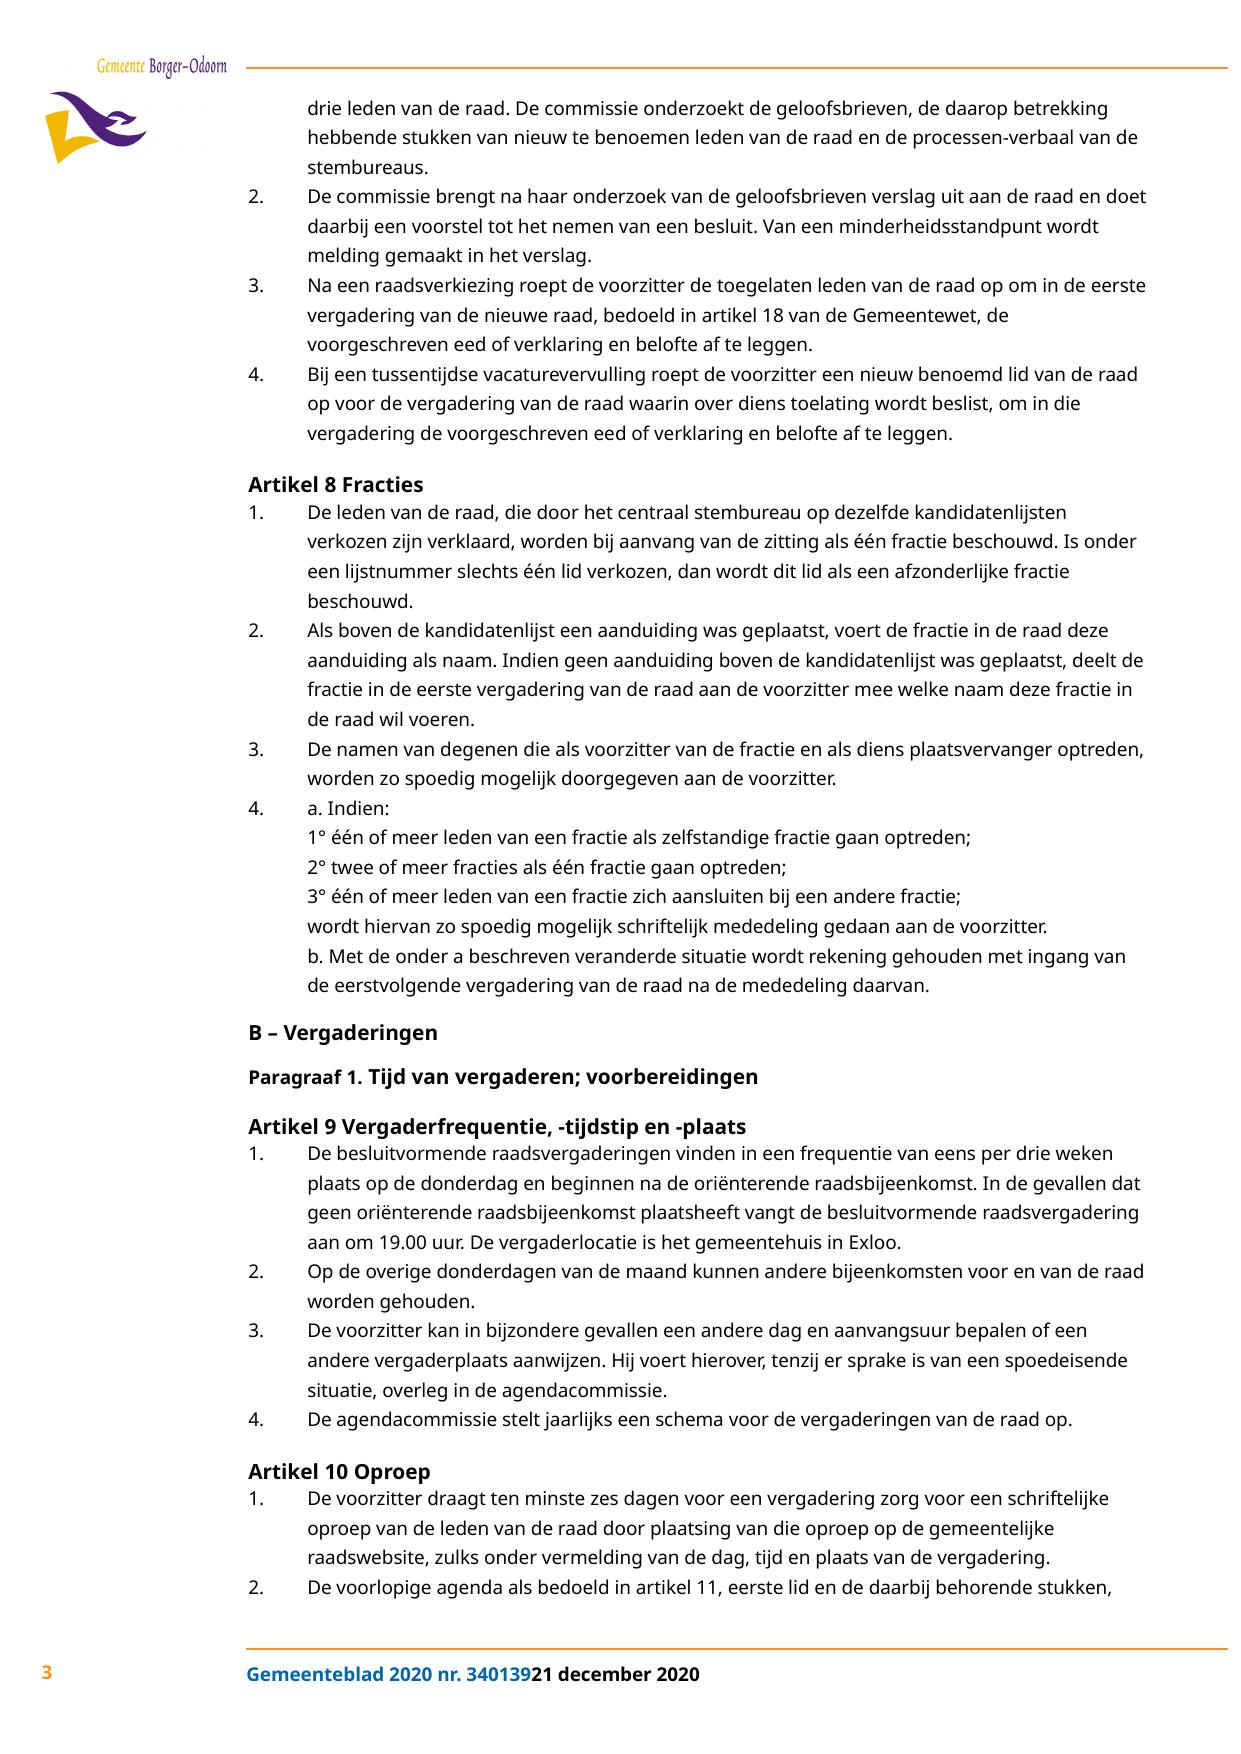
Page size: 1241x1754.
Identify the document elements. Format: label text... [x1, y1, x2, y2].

list De besluitvormende raadsvergaderingen vinden in een frequentie van eens per drie weken plaats op de donderdag en beginnen na de oriënterende raadsbijeenkomst. In de gevallen dat geen oriënterende raadsbijeenkomst plaatsheeft vangt de besluitvormende raadsvergadering aan om 19.00 uur. De vergaderlocatie is het gemeentehuis in Exloo. [248, 1140, 1152, 1255]
list De namen van degenen die als voorzitter van de fractie en als diens plaatsvervanger optreden, worden zo spoedig mogelijk doorgegeven aan de voorzitter. [248, 736, 1152, 791]
text Artikel 8 Fracties [248, 471, 1152, 499]
list 2° twee of meer fracties als één fractie gaan optreden; [248, 854, 1152, 880]
text B – Vergaderingen [248, 1018, 1152, 1046]
list a. Indien: [248, 795, 1152, 821]
text Artikel 9 Vergaderfrequentie, -tijdstip en -plaats [248, 1112, 1152, 1140]
list wordt hiervan zo spoedig mogelijk schriftelijk mededeling gedaan aan de voorzitter. [248, 913, 1152, 939]
list Op de overige donderdagen van de maand kunnen andere bijeenkomsten voor en van de raad worden gehouden. [248, 1258, 1152, 1314]
list De voorzitter draagt ten minste zes dagen voor een vergadering zorg voor een schriftelijke oproep van de leden van de raad door plaatsing van die oproep op de gemeentelijke raadswebsite, zulks onder vermelding van de dag, tijd en plaats van de vergadering. [248, 1485, 1152, 1570]
list b. Met de onder a beschreven veranderde situatie wordt rekening gehouden met ingang van de eerstvolgende vergadering van de raad na de mededeling daarvan. [248, 943, 1152, 998]
list Bij een tussentijdse vacaturevervulling roept de voorzitter een nieuw benoemd lid van de raad op voor de vergadering van de raad waarin over diens toelating wordt beslist, om in die vergadering de voorgeschreven eed of verklaring en belofte af te leggen. [248, 361, 1152, 446]
list 1° één of meer leden van een fractie als zelfstandige fractie gaan optreden; [248, 824, 1152, 850]
text Paragraaf 1. Tijd van vergaderen; voorbereidingen [248, 1062, 1152, 1091]
list 3° één of meer leden van een fractie zich aansluiten bij een andere fractie; [248, 884, 1152, 909]
list De voorlopige agenda als bedoeld in artikel 11, eerste lid en de daarbij behorende stukken, [248, 1574, 1152, 1600]
list De leden van de raad, die door het centraal stembureau op dezelfde kandidatenlijsten verkozen zijn verklaard, worden bij aanvang van de zitting als één fractie beschouwd. Is onder een lijstnummer slechts één lid verkozen, dan wordt dit lid als een afzonderlijke fractie beschouwd. [248, 499, 1152, 613]
list De agendacommissie stelt jaarlijks een schema voor de vergaderingen van de raad op. [248, 1406, 1152, 1432]
list Als boven de kandidatenlijst een aanduiding was geplaatst, voert de fractie in de raad deze aanduiding als naam. Indien geen aanduiding boven de kandidatenlijst was geplaatst, deelt de fractie in de eerste vergadering van de raad aan de voorzitter mee welke naam deze fractie in de raad wil voeren. [248, 617, 1152, 732]
text Artikel 10 Oproep [248, 1457, 1152, 1485]
picture [41, 47, 231, 172]
list drie leden van de raad. De commissie onderzoekt de geloofsbrieven, de daarop betrekking hebbende stukken van nieuw te benoemen leden van de raad en de processen-verbaal van de stembureaus. [248, 95, 1152, 180]
list De voorzitter kan in bijzondere gevallen een andere dag en aanvangsuur bepalen of een andere vergaderplaats aanwijzen. Hij voert hierover, tenzij er sprake is van een spoedeisende situatie, overleg in de agendacommissie. [248, 1318, 1152, 1403]
list De commissie brengt na haar onderzoek van de geloofsbrieven verslag uit aan de raad en doet daarbij een voorstel tot het nemen van een besluit. Van een minderheidsstandpunt wordt melding gemaakt in het verslag. [248, 183, 1152, 268]
list Na een raadsverkiezing roept de voorzitter de toegelaten leden van de raad op om in de eerste vergadering van de nieuwe raad, bedoeld in artikel 18 van de Gemeentewet, de voorgeschreven eed of verklaring en belofte af te leggen. [248, 272, 1152, 357]
